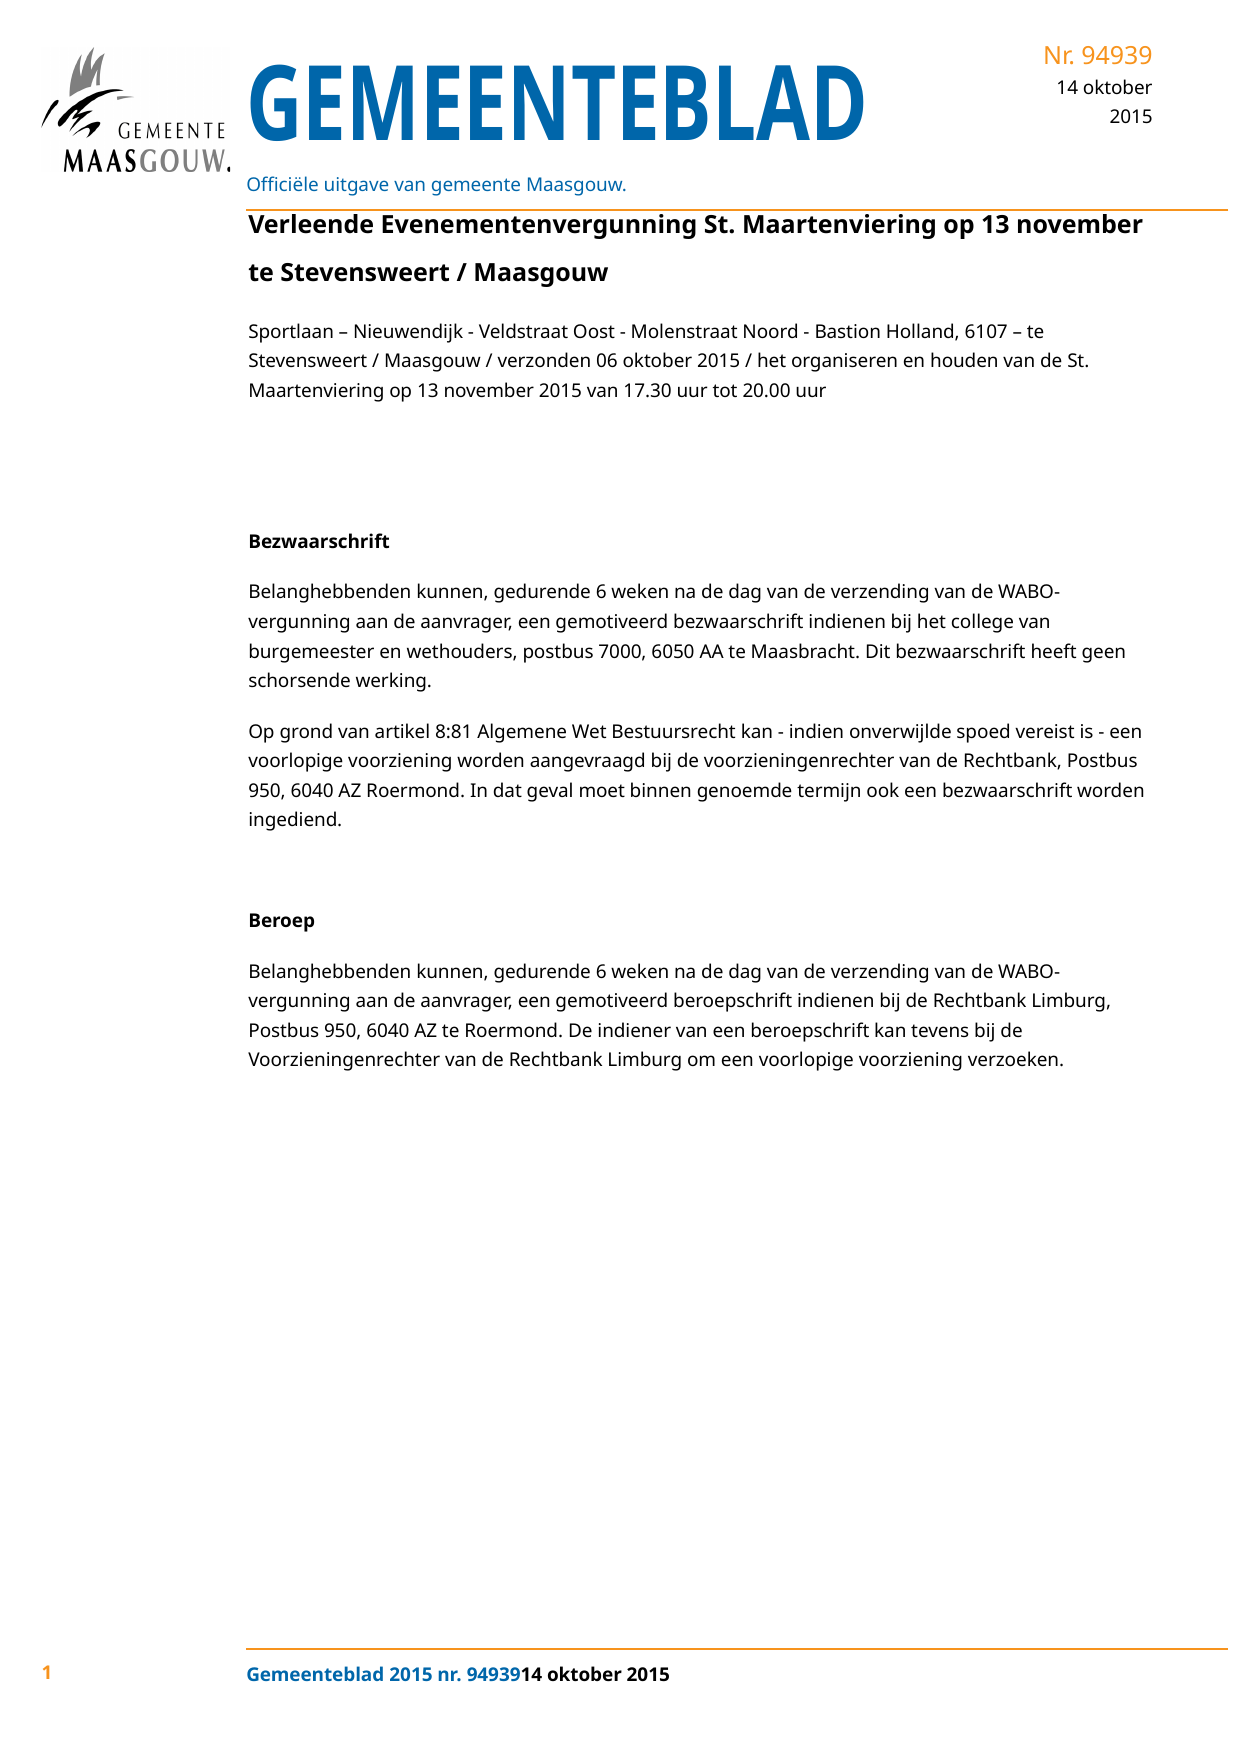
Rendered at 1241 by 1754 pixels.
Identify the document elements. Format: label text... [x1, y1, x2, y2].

text Sportlaan – Nieuwendijk - Veldstraat Oost - Molenstraat Noord - Bastion Holland, 6107 – te Stevensweert / Maasgouw / verzonden 06 oktober 2015 / het organiseren en houden van de St. Maartenviering op 13 november 2015 van 17.30 uur tot 20.00 uur [248, 318, 1152, 403]
text Beroep [248, 907, 1152, 933]
text Belanghebbenden kunnen, gedurende 6 weken na de dag van de verzending van de WABO-vergunning aan de aanvrager, een gemotiveerd bezwaarschrift indienen bij het college van burgemeester en wethouders, postbus 7000, 6050 AA te Maasbracht. Dit bezwaarschrift heeft geen schorsende werking. [248, 579, 1152, 693]
text Bezwaarschrift [248, 528, 1152, 554]
text Op grond van artikel 8:81 Algemene Wet Bestuursrecht kan - indien onverwijlde spoed vereist is - een voorlopige voorziening worden aangevraagd bij de voorzieningenrechter van de Rechtbank, Postbus 950, 6040 AZ Roermond. In dat geval moet binnen genoemde termijn ook een bezwaarschrift worden ingediend. [248, 718, 1152, 832]
text Belanghebbenden kunnen, gedurende 6 weken na de dag van de verzending van de WABO-vergunning aan de aanvrager, een gemotiveerd beroepschrift indienen bij de Rechtbank Limburg, Postbus 950, 6040 AZ te Roermond. De indiener van een beroepschrift kan tevens bij de Voorzieningenrechter van de Rechtbank Limburg om een voorlopige voorziening verzoeken. [248, 958, 1152, 1072]
picture [41, 47, 231, 172]
text Verleende Evenementenvergunning St. Maartenviering op 13 november te Stevensweert / Maasgouw [248, 211, 1152, 288]
